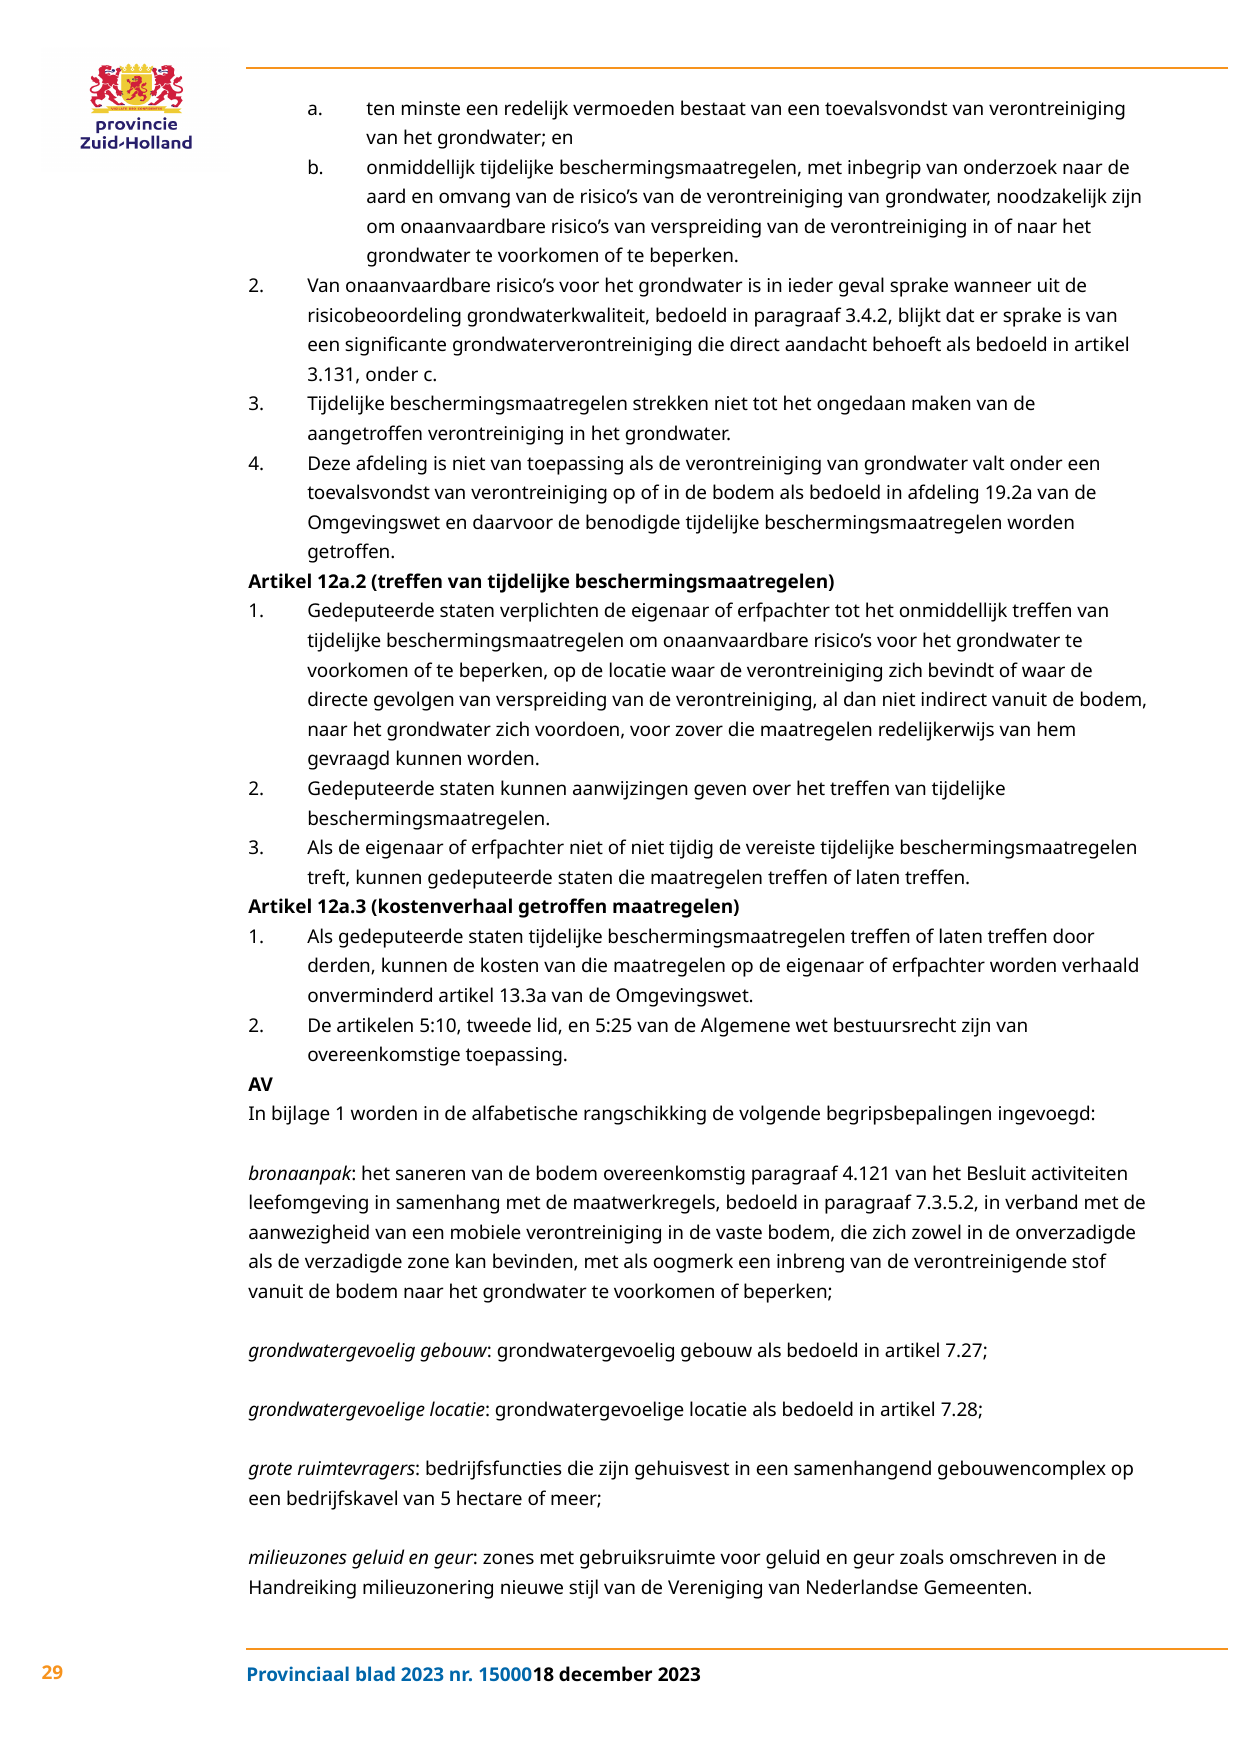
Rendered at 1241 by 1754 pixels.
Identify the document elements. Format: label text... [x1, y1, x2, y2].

list ten minste een redelijk vermoeden bestaat van een toevalsvondst van verontreiniging van het grondwater; en [307, 95, 1152, 150]
list Van onaanvaardbare risico’s voor het grondwater is in ieder geval sprake wanneer uit de risicobeoordeling grondwaterkwaliteit, bedoeld in paragraaf 3.4.2, blijkt dat er sprake is van een significante grondwaterverontreiniging die direct aandacht behoeft als bedoeld in artikel 3.131, onder c. [248, 272, 1152, 387]
text Artikel 12a.3 (kostenverhaal getroffen maatregelen) [248, 893, 1152, 919]
list Deze afdeling is niet van toepassing als de verontreiniging van grondwater valt onder een toevalsvondst van verontreiniging op of in de bodem als bedoeld in afdeling 19.2a van de Omgevingswet en daarvoor de benodigde tijdelijke beschermingsmaatregelen worden getroffen. [248, 450, 1152, 564]
list Tijdelijke beschermingsmaatregelen strekken niet tot het ongedaan maken van de aangetroffen verontreiniging in het grondwater. [248, 391, 1152, 446]
list onmiddellijk tijdelijke beschermingsmaatregelen, met inbegrip van onderzoek naar de aard en omvang van de risico’s van de verontreiniging van grondwater, noodzakelijk zijn om onaanvaardbare risico’s van verspreiding van de verontreiniging in of naar het grondwater te voorkomen of te beperken. [307, 154, 1152, 268]
list Gedeputeerde staten verplichten de eigenaar of erfpachter tot het onmiddellijk treffen van tijdelijke beschermingsmaatregelen om onaanvaardbare risico’s voor het grondwater te voorkomen of te beperken, op de locatie waar de verontreiniging zich bevindt of waar de directe gevolgen van verspreiding van de verontreiniging, al dan niet indirect vanuit de bodem, naar het grondwater zich voordoen, voor zover die maatregelen redelijkerwijs van hem gevraagd kunnen worden. [248, 598, 1152, 771]
text grondwatergevoelig gebouw: grondwatergevoelig gebouw als bedoeld in artikel 7.27; [248, 1337, 1152, 1363]
text bronaanpak: het saneren van de bodem overeenkomstig paragraaf 4.121 van het Besluit activiteiten leefomgeving in samenhang met de maatwerkregels, bedoeld in paragraaf 7.3.5.2, in verband met de aanwezigheid van een mobiele verontreiniging in de vaste bodem, die zich zowel in de onverzadigde als de verzadigde zone kan bevinden, met als oogmerk een inbreng van de verontreinigende stof vanuit de bodem naar het grondwater te voorkomen of beperken; [248, 1160, 1152, 1304]
list De artikelen 5:10, tweede lid, en 5:25 van de Algemene wet bestuursrecht zijn van overeenkomstige toepassing. [248, 1012, 1152, 1067]
list Als de eigenaar of erfpachter niet of niet tijdig de vereiste tijdelijke beschermingsmaatregelen treft, kunnen gedeputeerde staten die maatregelen treffen of laten treffen. [248, 834, 1152, 890]
text grondwatergevoelige locatie: grondwatergevoelige locatie als bedoeld in artikel 7.28; [248, 1396, 1152, 1422]
text In bijlage 1 worden in de alfabetische rangschikking de volgende begripsbepalingen ingevoegd: [248, 1101, 1152, 1126]
text Artikel 12a.2 (treffen van tijdelijke beschermingsmaatregelen) [248, 568, 1152, 594]
text grote ruimtevragers: bedrijfsfuncties die zijn gehuisvest in een samenhangend gebouwencomplex op een bedrijfskavel van 5 hectare of meer; [248, 1456, 1152, 1511]
text AV [248, 1071, 1152, 1097]
list Als gedeputeerde staten tijdelijke beschermingsmaatregelen treffen of laten treffen door derden, kunnen de kosten van die maatregelen op de eigenaar of erfpachter worden verhaald onverminderd artikel 13.3a van de Omgevingswet. [248, 923, 1152, 1008]
picture [41, 47, 231, 172]
text milieuzones geluid en geur: zones met gebruiksruimte voor geluid en geur zoals omschreven in de Handreiking milieuzonering nieuwe stijl van de Vereniging van Nederlandse Gemeenten. [248, 1544, 1152, 1600]
list Gedeputeerde staten kunnen aanwijzingen geven over het treffen van tijdelijke beschermingsmaatregelen. [248, 775, 1152, 831]
